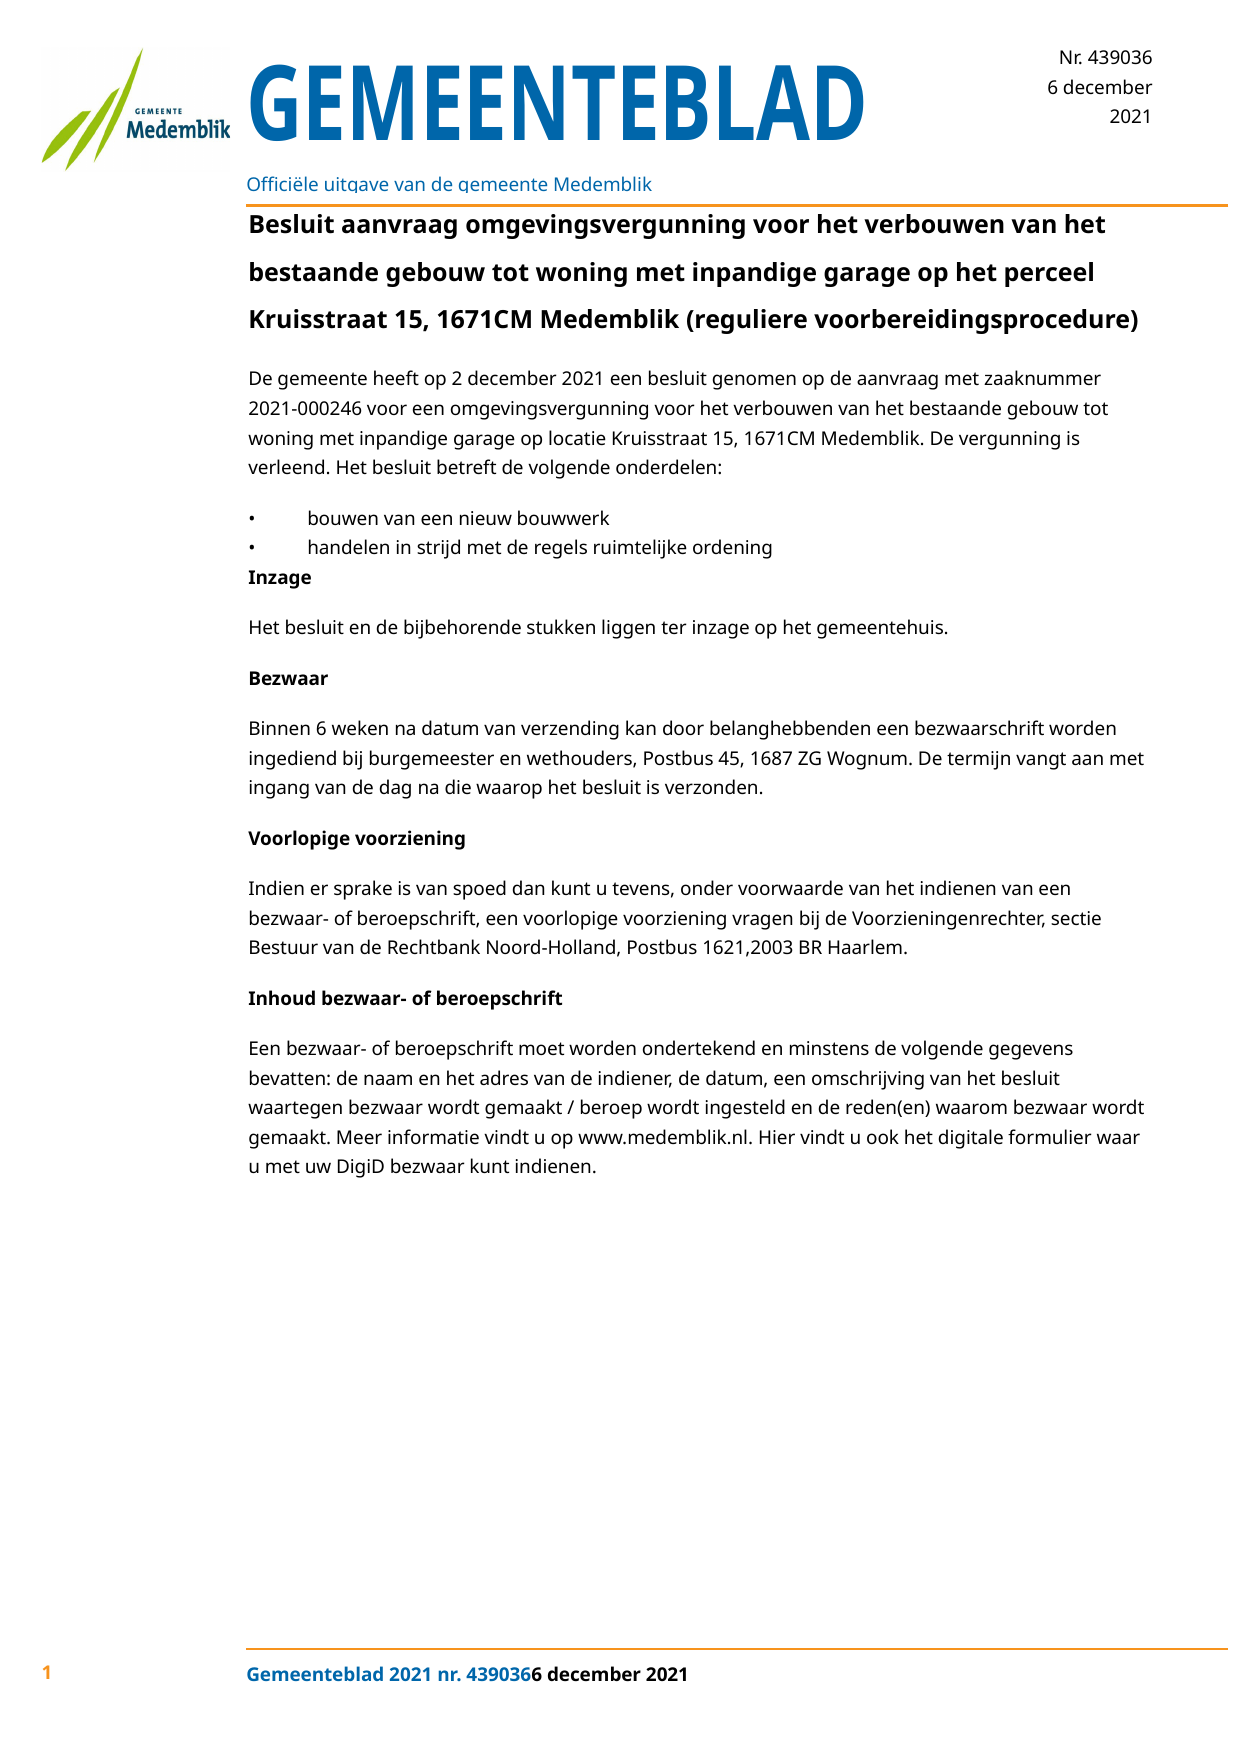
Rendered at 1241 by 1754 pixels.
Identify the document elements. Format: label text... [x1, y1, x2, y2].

text Een bezwaar- of beroepschrift moet worden ondertekend en minstens de volgende gegevens bevatten: de naam en het adres van de indiener, de datum, een omschrijving van het besluit waartegen bezwaar wordt gemaakt / beroep wordt ingesteld en de reden(en) waarom bezwaar wordt gemaakt. Meer informatie vindt u op www.medemblik.nl. Hier vindt u ook het digitale formulier waar u met uw DigiD bezwaar kunt indienen. [248, 1035, 1152, 1179]
text Voorlopige voorziening [248, 825, 1152, 850]
text Inhoud bezwaar- of beroepschrift [248, 985, 1152, 1010]
text Binnen 6 weken na datum van verzending kan door belanghebbenden een bezwaarschrift worden ingediend bij burgemeester en wethouders, Postbus 45, 1687 ZG Wognum. De termijn vangt aan met ingang van de dag na die waarop het besluit is verzonden. [248, 715, 1152, 800]
text De gemeente heeft op 2 december 2021 een besluit genomen op de aanvraag met zaaknummer 2021-000246 voor een omgevingsvergunning voor het verbouwen van het bestaande gebouw tot woning met inpandige garage op locatie Kruisstraat 15, 1671CM Medemblik. De vergunning is verleend. Het besluit betreft de volgende onderdelen: [248, 366, 1152, 480]
picture [41, 47, 231, 172]
list handelen in strijd met de regels ruimtelijke ordening [248, 534, 1152, 560]
text Het besluit en de bijbehorende stukken liggen ter inzage op het gemeentehuis. [248, 614, 1152, 640]
list bouwen van een nieuw bouwwerk [248, 505, 1152, 530]
text Besluit aanvraag omgevingsvergunning voor het verbouwen van het bestaande gebouw tot woning met inpandige garage op het perceel Kruisstraat 15, 1671CM Medemblik (reguliere voorbereidingsprocedure) [248, 207, 1152, 336]
text Bezwaar [248, 665, 1152, 690]
text Inzage [248, 564, 1152, 589]
text Indien er sprake is van spoed dan kunt u tevens, onder voorwaarde van het indienen van een bezwaar- of beroepschrift, een voorlopige voorziening vragen bij de Voorzieningenrechter, sectie Bestuur van de Rechtbank Noord-Holland, Postbus 1621,2003 BR Haarlem. [248, 875, 1152, 960]
